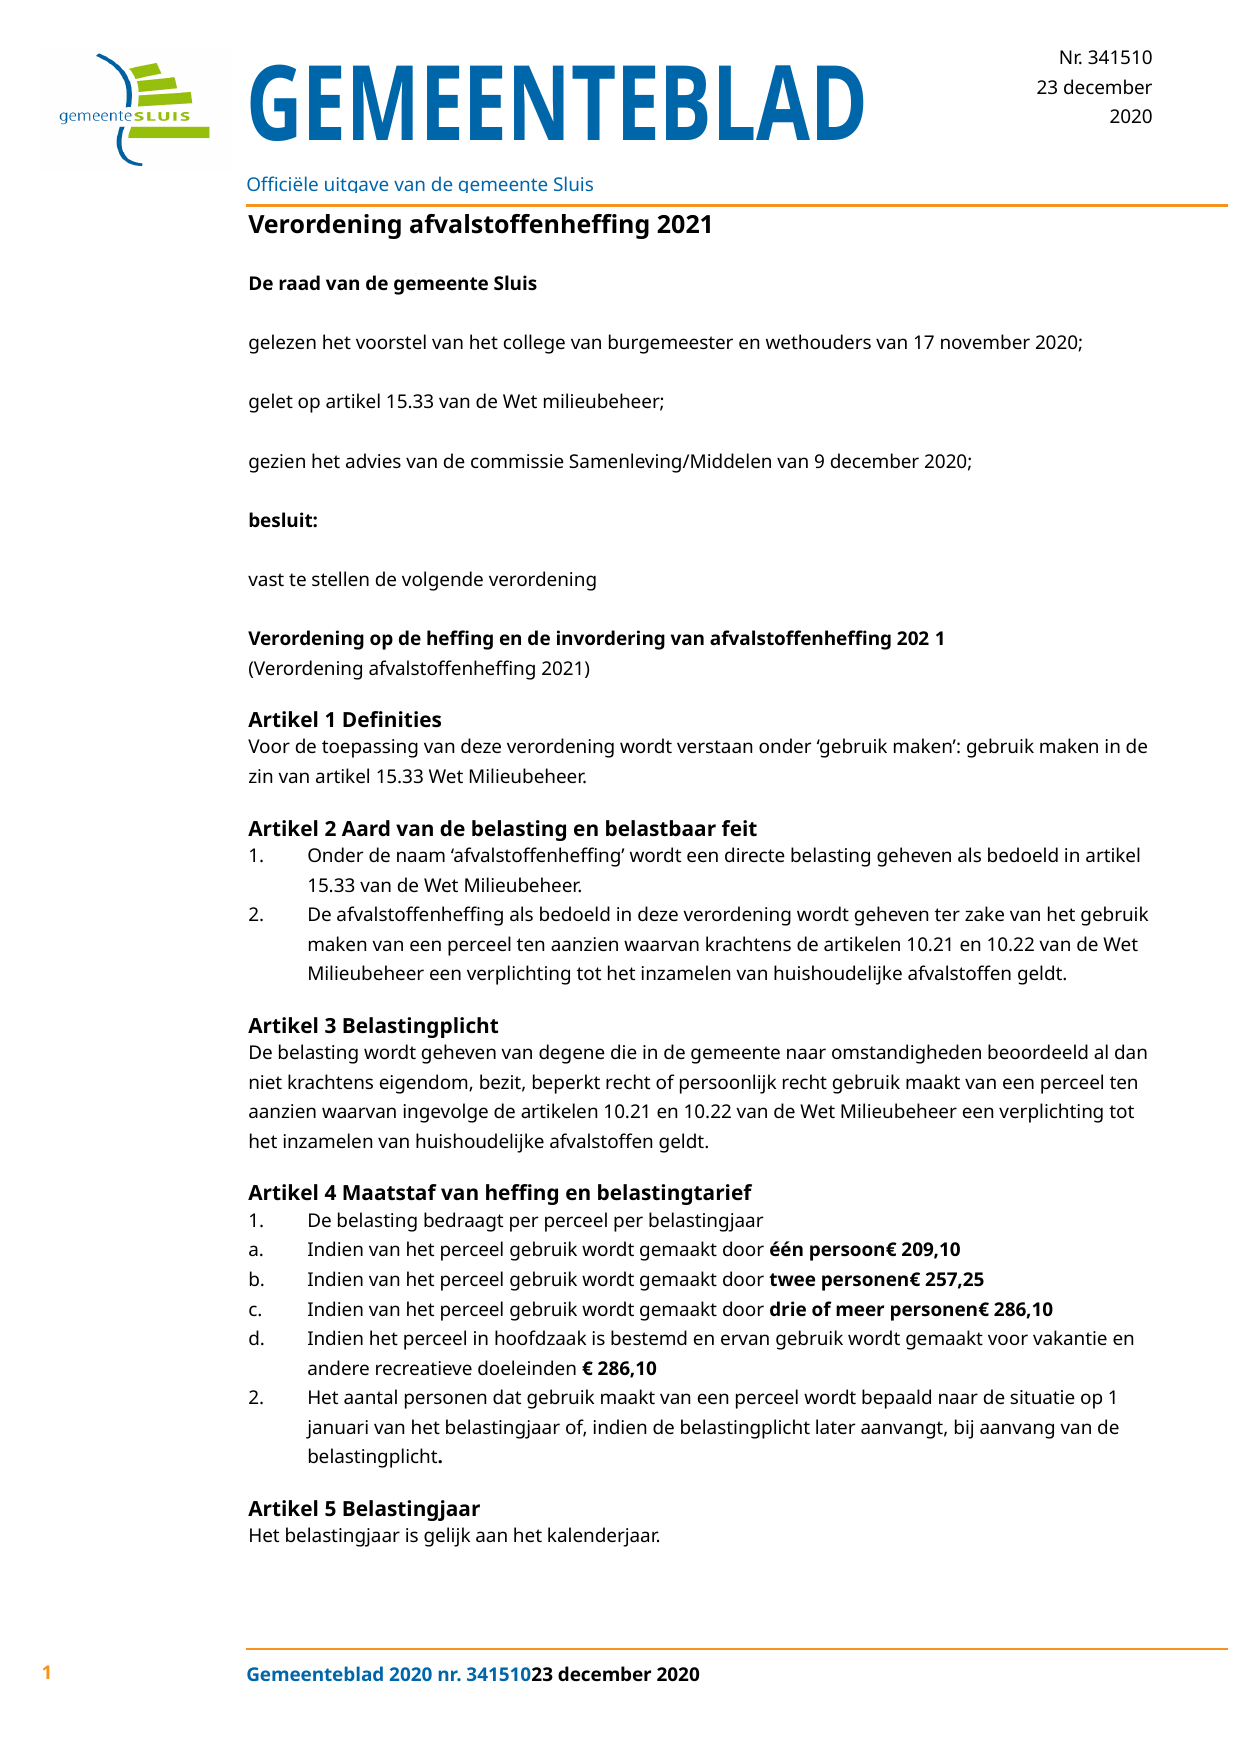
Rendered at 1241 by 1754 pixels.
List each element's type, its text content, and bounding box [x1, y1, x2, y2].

text Artikel 2 Aard van de belasting en belastbaar feit [248, 814, 1152, 842]
text vast te stellen de volgende verordening [248, 566, 1152, 592]
list Indien van het perceel gebruik wordt gemaakt door één persoon€ 209,10 [248, 1237, 1152, 1262]
text Artikel 1 Definities [248, 705, 1152, 734]
text Artikel 5 Belastingjaar [248, 1494, 1152, 1522]
text Verordening op de heffing en de invordering van afvalstoffenheffing 202 1 [248, 625, 1152, 651]
text besluit: [248, 507, 1152, 533]
text Verordening afvalstoffenheffing 2021 [248, 207, 1152, 241]
text Voor de toepassing van deze verordening wordt verstaan onder ‘gebruik maken’: gebruik maken in de zin van artikel 15.33 Wet Milieubeheer. [248, 734, 1152, 789]
list Het aantal personen dat gebruik maakt van een perceel wordt bepaald naar de situatie op 1 januari van het belastingjaar of, indien de belastingplicht later aanvangt, bij aanvang van de belastingplicht. [248, 1384, 1152, 1469]
list Indien van het perceel gebruik wordt gemaakt door twee personen€ 257,25 [248, 1266, 1152, 1292]
text Het belastingjaar is gelijk aan het kalenderjaar. [248, 1522, 1152, 1548]
text De raad van de gemeente Sluis [248, 270, 1152, 296]
list De afvalstoffenheffing als bedoeld in deze verordening wordt geheven ter zake van het gebruik maken van een perceel ten aanzien waarvan krachtens de artikelen 10.21 en 10.22 van de Wet Milieubeheer een verplichting tot het inzamelen van huishoudelijke afvalstoffen geldt. [248, 901, 1152, 986]
list Onder de naam ‘afvalstoffenheffing’ wordt een directe belasting geheven als bedoeld in artikel 15.33 van de Wet Milieubeheer. [248, 842, 1152, 897]
list Indien van het perceel gebruik wordt gemaakt door drie of meer personen€ 286,10 [248, 1296, 1152, 1321]
text gezien het advies van de commissie Samenleving/Middelen van 9 december 2020; [248, 448, 1152, 473]
text gelezen het voorstel van het college van burgemeester en wethouders van 17 november 2020; [248, 329, 1152, 355]
text gelet op artikel 15.33 van de Wet milieubeheer; [248, 389, 1152, 414]
list De belasting bedraagt per perceel per belastingjaar [248, 1207, 1152, 1233]
text Artikel 4 Maatstaf van heffing en belastingtarief [248, 1178, 1152, 1207]
picture [41, 47, 231, 172]
list Indien het perceel in hoofdzaak is bestemd en ervan gebruik wordt gemaakt voor vakantie en andere recreatieve doeleinden € 286,10 [248, 1325, 1152, 1381]
text De belasting wordt geheven van degene die in de gemeente naar omstandigheden beoordeeld al dan niet krachtens eigendom, bezit, beperkt recht of persoonlijk recht gebruik maakt van een perceel ten aanzien waarvan ingevolge de artikelen 10.21 en 10.22 van de Wet Milieubeheer een verplichting tot het inzamelen van huishoudelijke afvalstoffen geldt. [248, 1039, 1152, 1154]
text (Verordening afvalstoffenheffing 2021) [248, 655, 1152, 681]
text Artikel 3 Belastingplicht [248, 1011, 1152, 1039]
